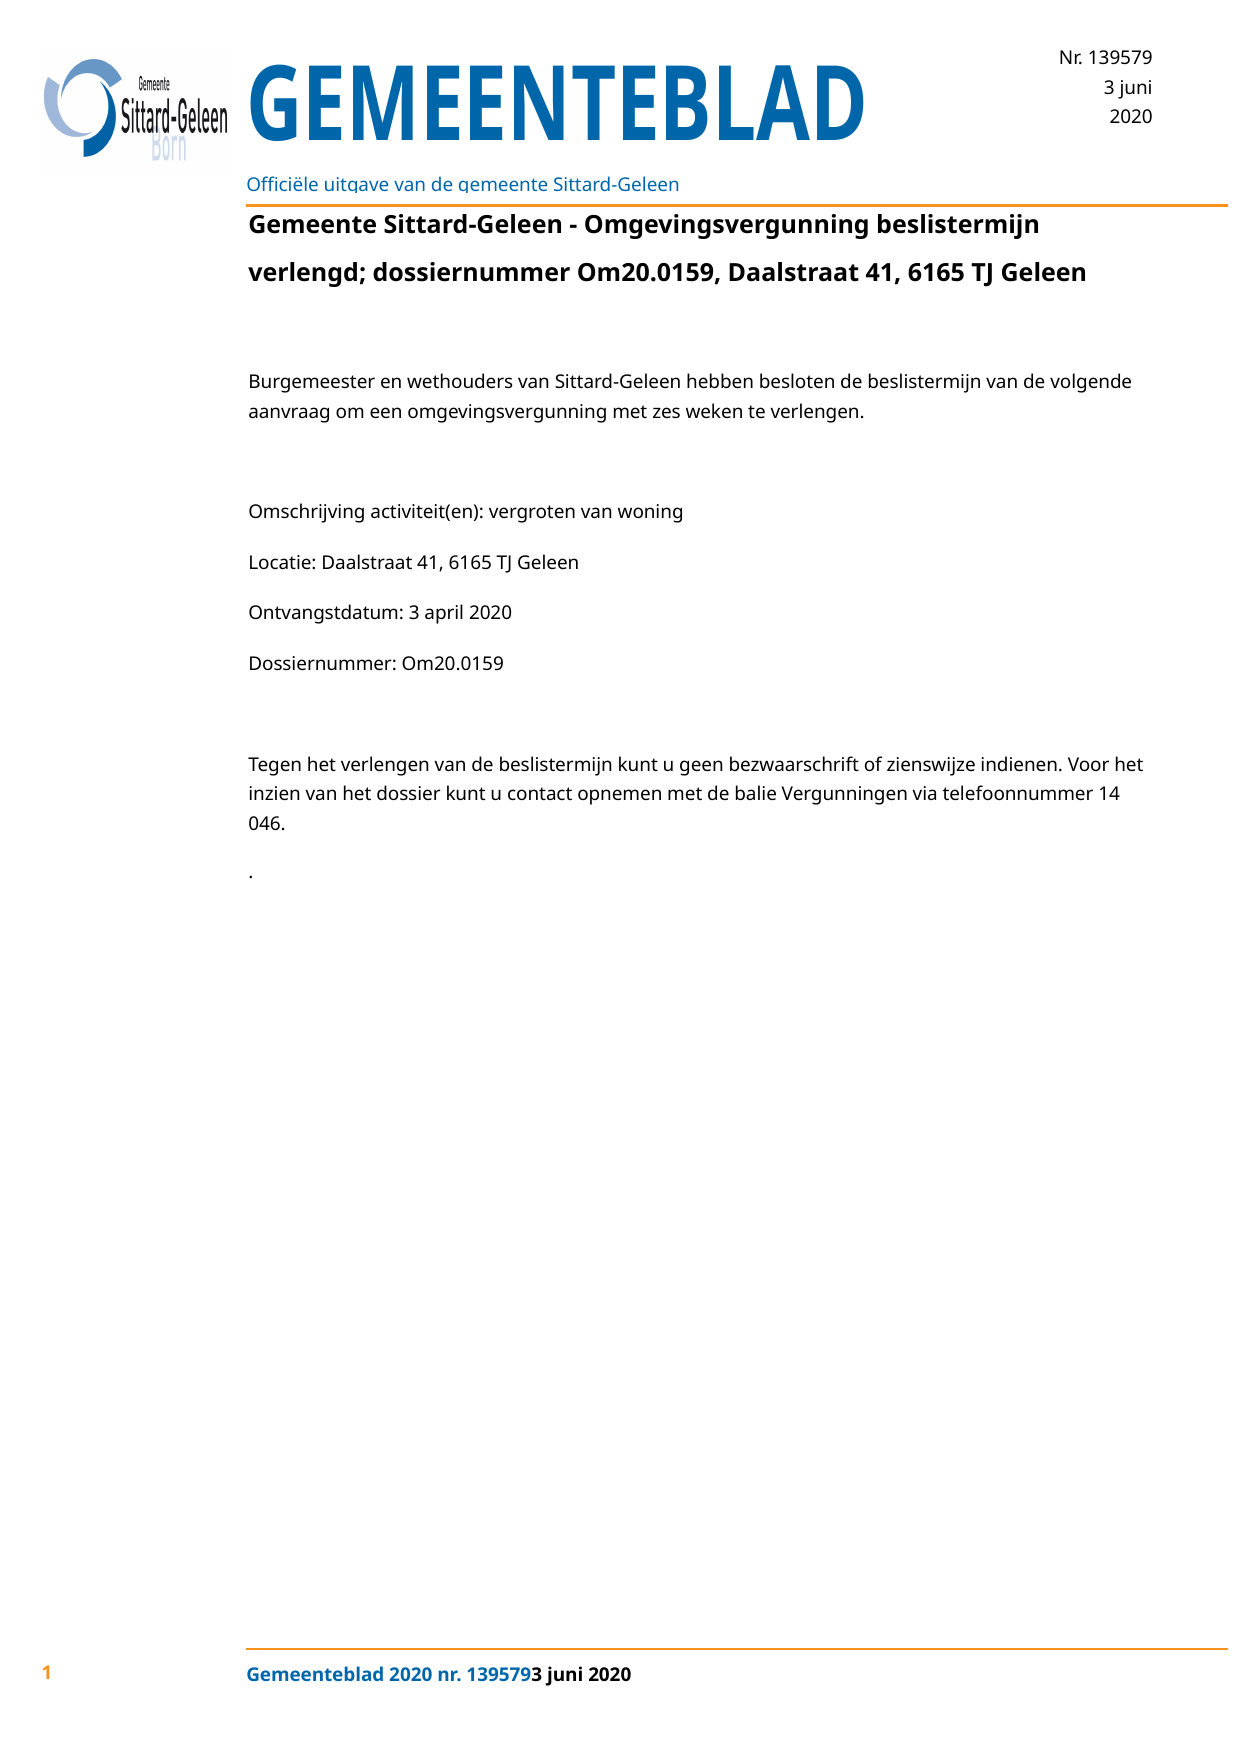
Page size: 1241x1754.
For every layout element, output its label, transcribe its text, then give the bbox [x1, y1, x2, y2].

picture [41, 47, 231, 172]
text Omschrijving activiteit(en): vergroten van woning [248, 499, 1152, 524]
text . [248, 858, 1152, 883]
text Tegen het verlengen van de beslistermijn kunt u geen bezwaarschrift of zienswijze indienen. Voor het inzien van het dossier kunt u contact opnemen met de balie Vergunningen via telefoonnummer 14 046. [248, 751, 1152, 836]
text Gemeente Sittard-Geleen - Omgevingsvergunning beslistermijn verlengd; dossiernummer Om20.0159, Daalstraat 41, 6165 TJ Geleen [248, 207, 1152, 288]
text Dossiernummer: Om20.0159 [248, 650, 1152, 676]
text Burgemeester en wethouders van Sittard-Geleen hebben besloten de beslistermijn van de volgende aanvraag om een omgevingsvergunning met zes weken te verlengen. [248, 368, 1152, 424]
text Ontvangstdatum: 3 april 2020 [248, 599, 1152, 625]
text Locatie: Daalstraat 41, 6165 TJ Geleen [248, 549, 1152, 575]
